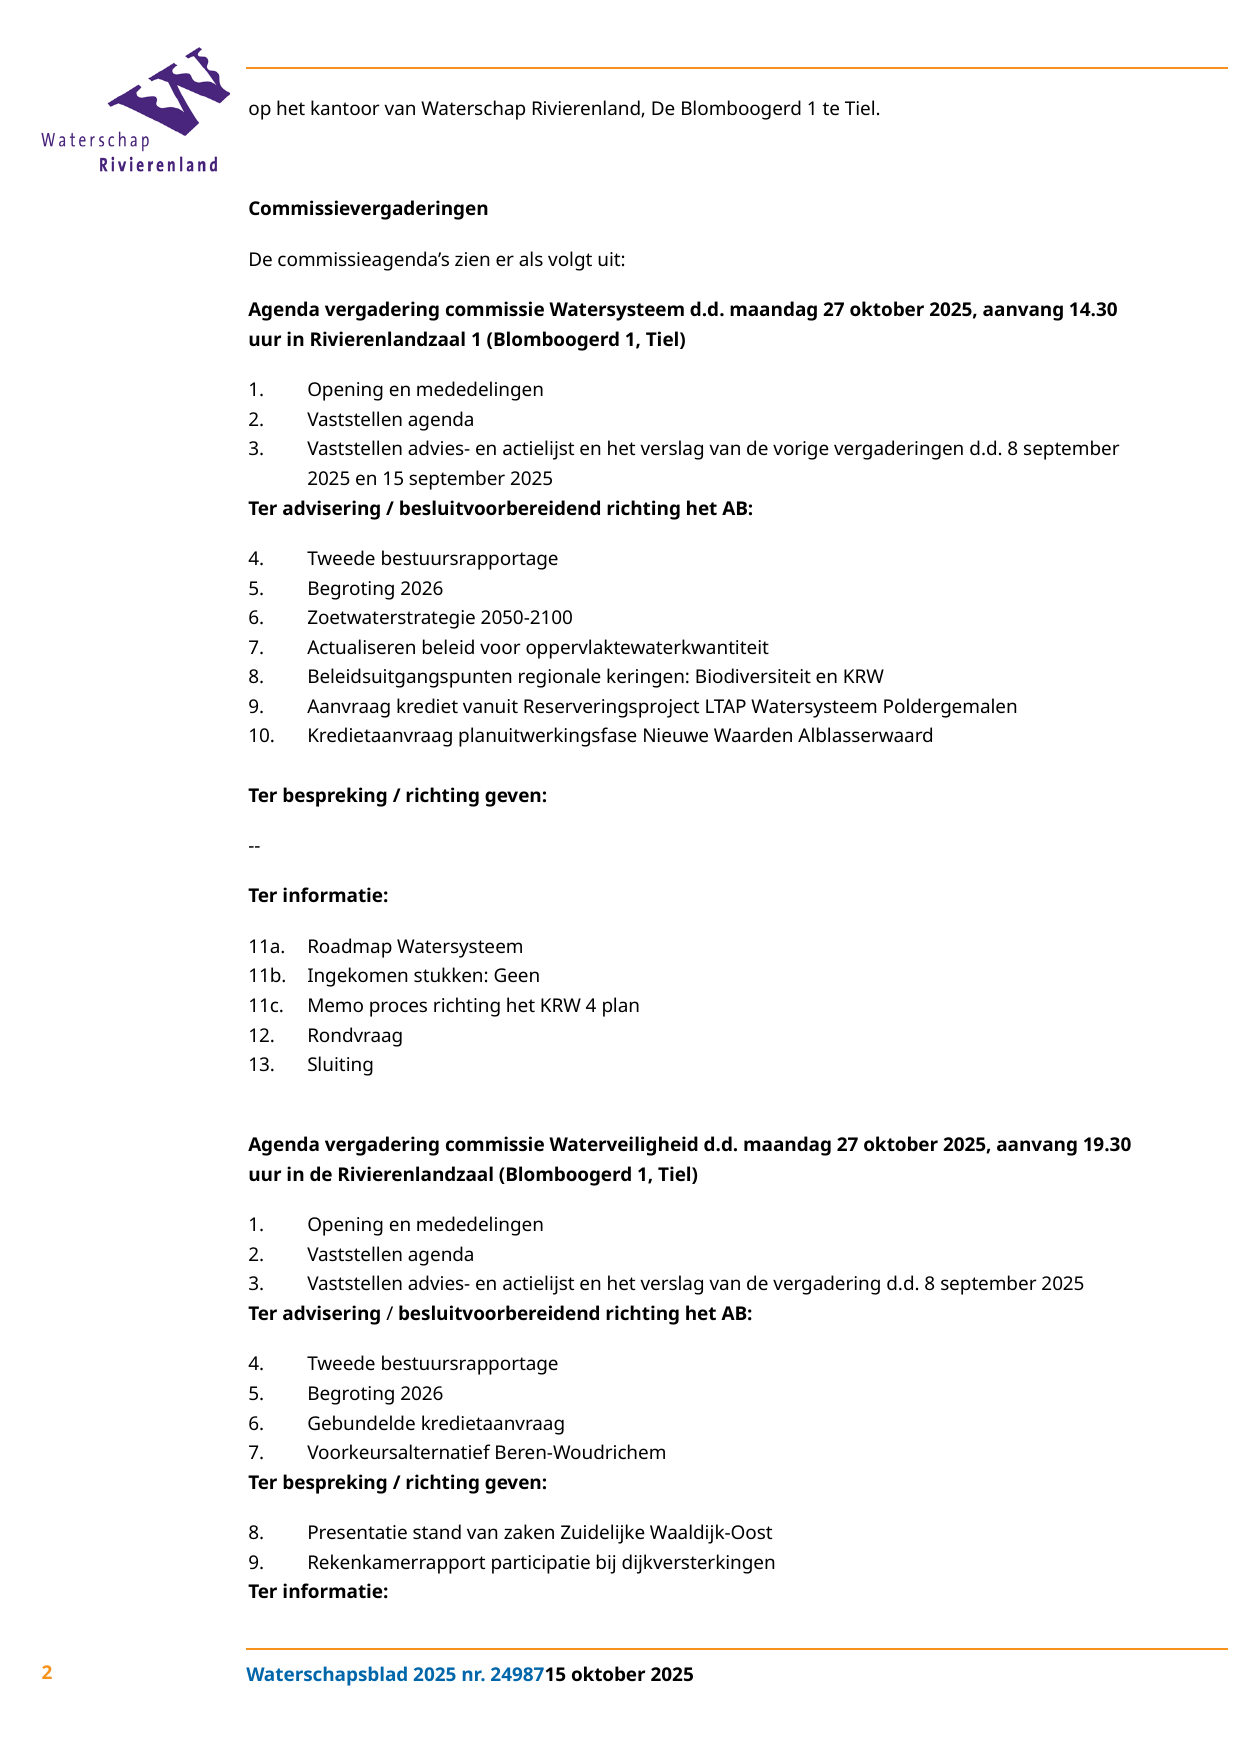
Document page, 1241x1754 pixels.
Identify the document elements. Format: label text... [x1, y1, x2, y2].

list Sluiting [248, 1051, 1152, 1077]
text Agenda vergadering commissie Watersysteem d.d. maandag 27 oktober 2025, aanvang 14.30 uur in Rivierenlandzaal 1 (Blomboogerd 1, Tiel) [248, 296, 1152, 352]
picture [41, 47, 231, 172]
text op het kantoor van Waterschap Rivierenland, De Blomboogerd 1 te Tiel. [248, 95, 1152, 121]
list Tweede bestuursrapportage [248, 1351, 1152, 1376]
list Gebundelde kredietaanvraag [248, 1410, 1152, 1436]
text Commissievergaderingen [248, 196, 1152, 221]
text Ter bespreking / richting geven: [248, 1469, 1152, 1495]
text Agenda vergadering commissie Waterveiligheid d.d. maandag 27 oktober 2025, aanvang 19.30 uur in de Rivierenlandzaal (Blomboogerd 1, Tiel) [248, 1131, 1152, 1187]
list Rondvraag [248, 1022, 1152, 1048]
list Begroting 2026 [248, 1380, 1152, 1406]
list Beleidsuitgangspunten regionale keringen: Biodiversiteit en KRW [248, 663, 1152, 689]
list Ingekomen stukken: Geen [248, 963, 1152, 988]
list Vaststellen agenda [248, 406, 1152, 432]
text Ter advisering / besluitvoorbereidend richting het AB: [248, 1300, 1152, 1326]
list Zoetwaterstrategie 2050-2100 [248, 604, 1152, 630]
list Actualiseren beleid voor oppervlaktewaterkwantiteit [248, 634, 1152, 660]
list Kredietaanvraag planuitwerkingsfase Nieuwe Waarden Alblasserwaard [248, 723, 1152, 748]
text Ter informatie: [248, 883, 1152, 908]
list Tweede bestuursrapportage [248, 545, 1152, 571]
list Rekenkamerrapport participatie bij dijkversterkingen [248, 1549, 1152, 1575]
list Vaststellen advies- en actielijst en het verslag van de vorige vergaderingen d.d. 8 september 2025 en 15 september 2025 [248, 436, 1152, 491]
list Begroting 2026 [248, 575, 1152, 601]
list Voorkeursalternatief Beren-Woudrichem [248, 1439, 1152, 1465]
text Ter bespreking / richting geven: [248, 782, 1152, 808]
text Ter informatie: [248, 1578, 1152, 1604]
text Ter advisering / besluitvoorbereidend richting het AB: [248, 495, 1152, 521]
list Presentatie stand van zaken Zuidelijke Waaldijk-Oost [248, 1519, 1152, 1545]
text De commissieagenda’s zien er als volgt uit: [248, 246, 1152, 272]
text -- [248, 832, 1152, 858]
list Opening en mededelingen [248, 376, 1152, 402]
list Memo proces richting het KRW 4 plan [248, 992, 1152, 1018]
list Aanvraag krediet vanuit Reserveringsproject LTAP Watersysteem Poldergemalen [248, 693, 1152, 719]
list Vaststellen agenda [248, 1241, 1152, 1267]
list Roadmap Watersysteem [248, 933, 1152, 959]
list Opening en mededelingen [248, 1211, 1152, 1237]
list Vaststellen advies- en actielijst en het verslag van de vergadering d.d. 8 september 2025 [248, 1271, 1152, 1296]
